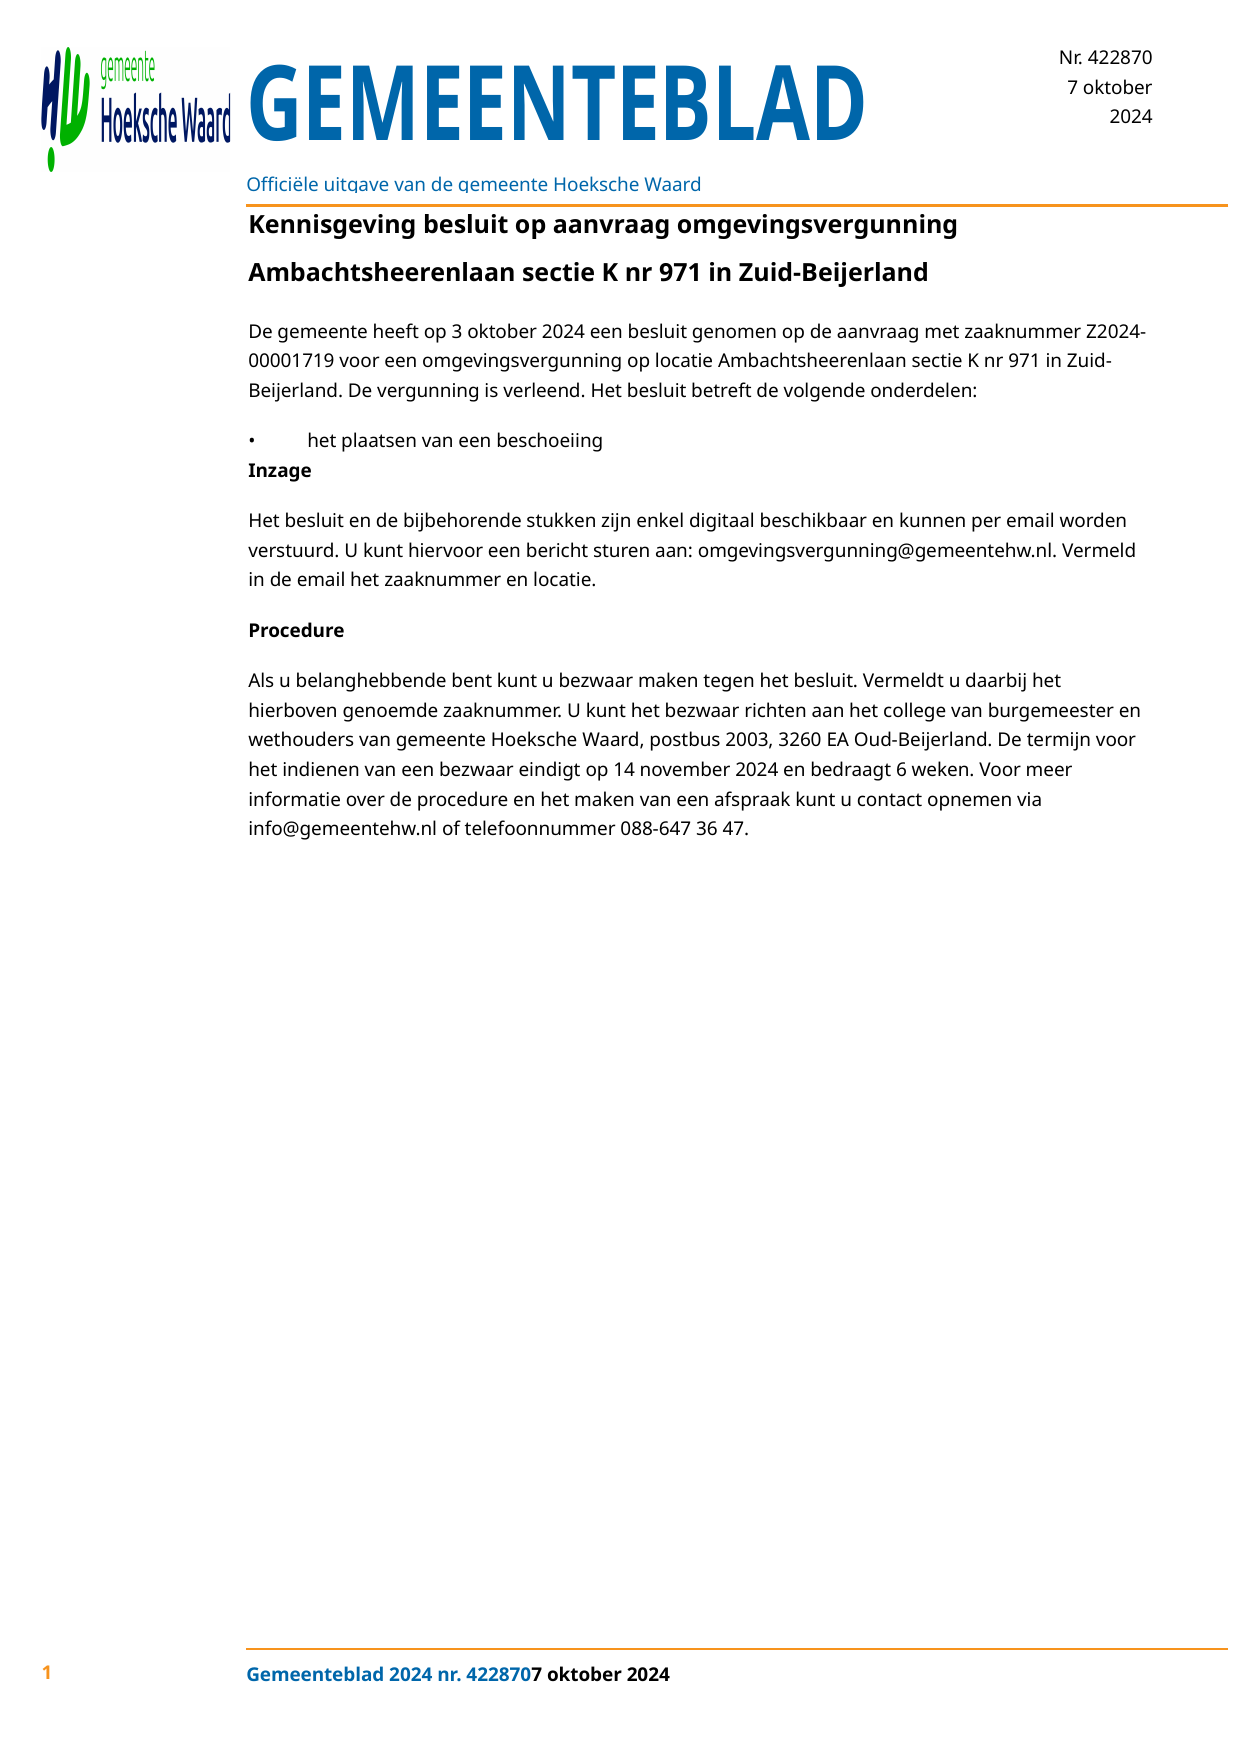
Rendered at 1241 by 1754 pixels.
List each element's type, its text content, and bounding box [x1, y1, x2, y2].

picture [41, 47, 231, 172]
text Kennisgeving besluit op aanvraag omgevingsvergunning Ambachtsheerenlaan sectie K nr 971 in Zuid-Beijerland [248, 207, 1152, 288]
list het plaatsen van een beschoeiing [248, 427, 1152, 453]
text Het besluit en de bijbehorende stukken zijn enkel digitaal beschikbaar en kunnen per email worden verstuurd. U kunt hiervoor een bericht sturen aan: omgevingsvergunning@gemeentehw.nl. Vermeld in de email het zaaknummer en locatie. [248, 507, 1152, 592]
text Inzage [248, 457, 1152, 483]
text Procedure [248, 617, 1152, 643]
text De gemeente heeft op 3 oktober 2024 een besluit genomen op de aanvraag met zaaknummer Z2024-00001719 voor een omgevingsvergunning op locatie Ambachtsheerenlaan sectie K nr 971 in Zuid-Beijerland. De vergunning is verleend. Het besluit betreft de volgende onderdelen: [248, 318, 1152, 403]
text Als u belanghebbende bent kunt u bezwaar maken tegen het besluit. Vermeldt u daarbij het hierboven genoemde zaaknummer. U kunt het bezwaar richten aan het college van burgemeester en wethouders van gemeente Hoeksche Waard, postbus 2003, 3260 EA Oud-Beijerland. De termijn voor het indienen van een bezwaar eindigt op 14 november 2024 en bedraagt 6 weken. Voor meer informatie over de procedure en het maken van een afspraak kunt u contact opnemen via info@gemeentehw.nl of telefoonnummer 088-647 36 47. [248, 667, 1152, 841]
